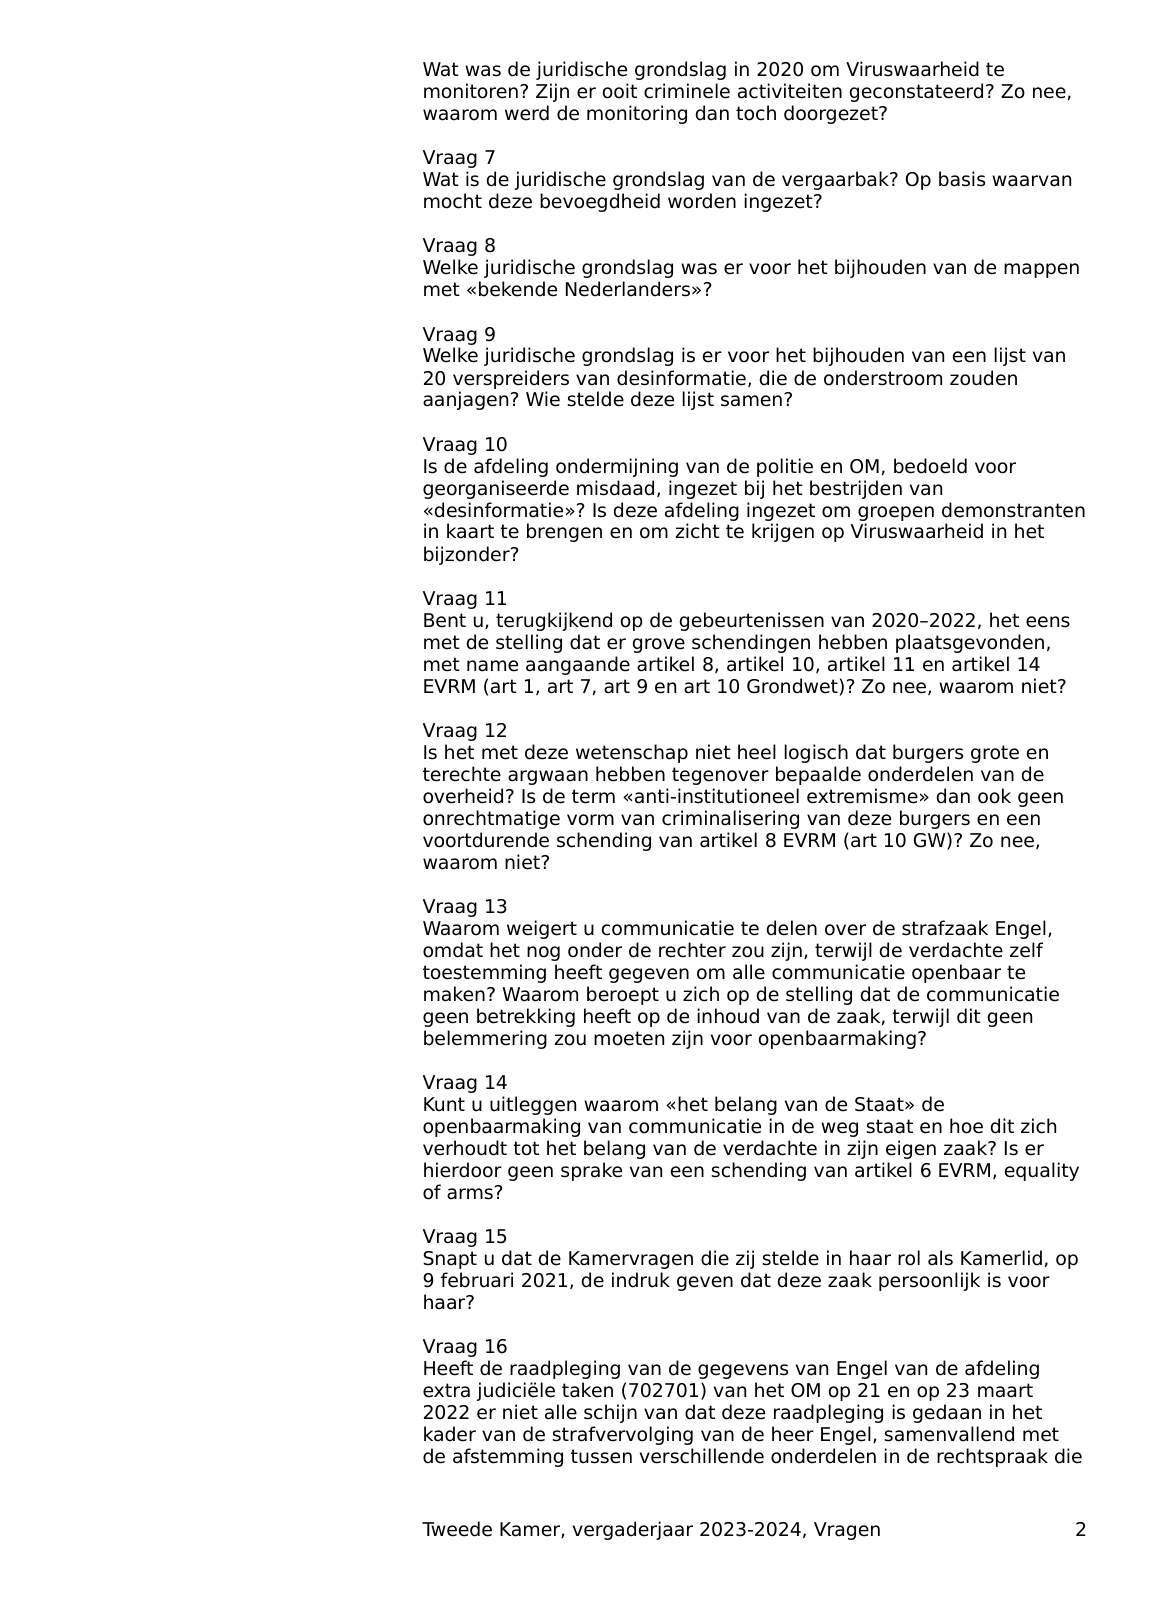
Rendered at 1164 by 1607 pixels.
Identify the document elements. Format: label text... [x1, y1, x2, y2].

text Vraag 11 [422, 588, 1087, 609]
text Bent u, terugkijkend op de gebeurtenissen van 2020–2022, het eens met de stelling dat er grove schendingen hebben plaatsgevonden, met name aangaande artikel 8, artikel 10, artikel 11 en artikel 14 EVRM (art 1, art 7, art 9 en art 10 Grondwet)? Zo nee, waarom niet? [422, 609, 1087, 697]
text Is het met deze wetenschap niet heel logisch dat burgers grote en terechte argwaan hebben tegenover bepaalde onderdelen van de overheid? Is de term «anti-institutioneel extremisme» dan ook geen onrechtmatige vorm van criminalisering van deze burgers en een voortdurende schending van artikel 8 EVRM (art 10 GW)? Zo nee, waarom niet? [422, 742, 1087, 873]
text Vraag 13 [422, 896, 1087, 918]
text Vraag 7 [422, 147, 1087, 169]
text Vraag 14 [422, 1072, 1087, 1094]
text Vraag 8 [422, 235, 1087, 257]
text Vraag 9 [422, 323, 1087, 345]
text Is de afdeling ondermijning van de politie en OM, bedoeld voor georganiseerde misdaad, ingezet bij het bestrijden van «desinformatie»? Is deze afdeling ingezet om groepen demonstranten in kaart te brengen en om zicht te krijgen op Viruswaarheid in het bijzonder? [422, 456, 1087, 565]
text Vraag 15 [422, 1226, 1087, 1248]
text Vraag 12 [422, 720, 1087, 742]
text Welke juridische grondslag was er voor het bijhouden van de mappen met «bekende Nederlanders»? [422, 257, 1087, 301]
text Welke juridische grondslag is er voor het bijhouden van een lijst van 20 verspreiders van desinformatie, die de onderstroom zouden aanjagen? Wie stelde deze lijst samen? [422, 345, 1087, 411]
text Wat is de juridische grondslag van de vergaarbak? Op basis waarvan mocht deze bevoegdheid worden ingezet? [422, 169, 1087, 213]
text Wat was de juridische grondslag in 2020 om Viruswaarheid te monitoren? Zijn er ooit criminele activiteiten geconstateerd? Zo nee, waarom werd de monitoring dan toch doorgezet? [422, 59, 1087, 125]
text Vraag 10 [422, 433, 1087, 456]
text Snapt u dat de Kamervragen die zij stelde in haar rol als Kamerlid, op 9 februari 2021, de indruk geven dat deze zaak persoonlijk is voor haar? [422, 1248, 1087, 1314]
text Heeft de raadpleging van de gegevens van Engel van de afdeling extra judiciële taken (702701) van het OM op 21 en op 23 maart 2022 er niet alle schijn van dat deze raadpleging is gedaan in het kader van de strafvervolging van de heer Engel, samenvallend met de afstemming tussen verschillende onderdelen in de rechtspraak die [422, 1358, 1087, 1468]
text Waarom weigert u communicatie te delen over de strafzaak Engel, omdat het nog onder de rechter zou zijn, terwijl de verdachte zelf toestemming heeft gegeven om alle communicatie openbaar te maken? Waarom beroept u zich op de stelling dat de communicatie geen betrekking heeft op de inhoud van de zaak, terwijl dit geen belemmering zou moeten zijn voor openbaarmaking? [422, 918, 1087, 1049]
text Kunt u uitleggen waarom «het belang van de Staat» de openbaarmaking van communicatie in de weg staat en hoe dit zich verhoudt tot het belang van de verdachte in zijn eigen zaak? Is er hierdoor geen sprake van een schending van artikel 6 EVRM, equality of arms? [422, 1094, 1087, 1204]
text Vraag 16 [422, 1336, 1087, 1358]
